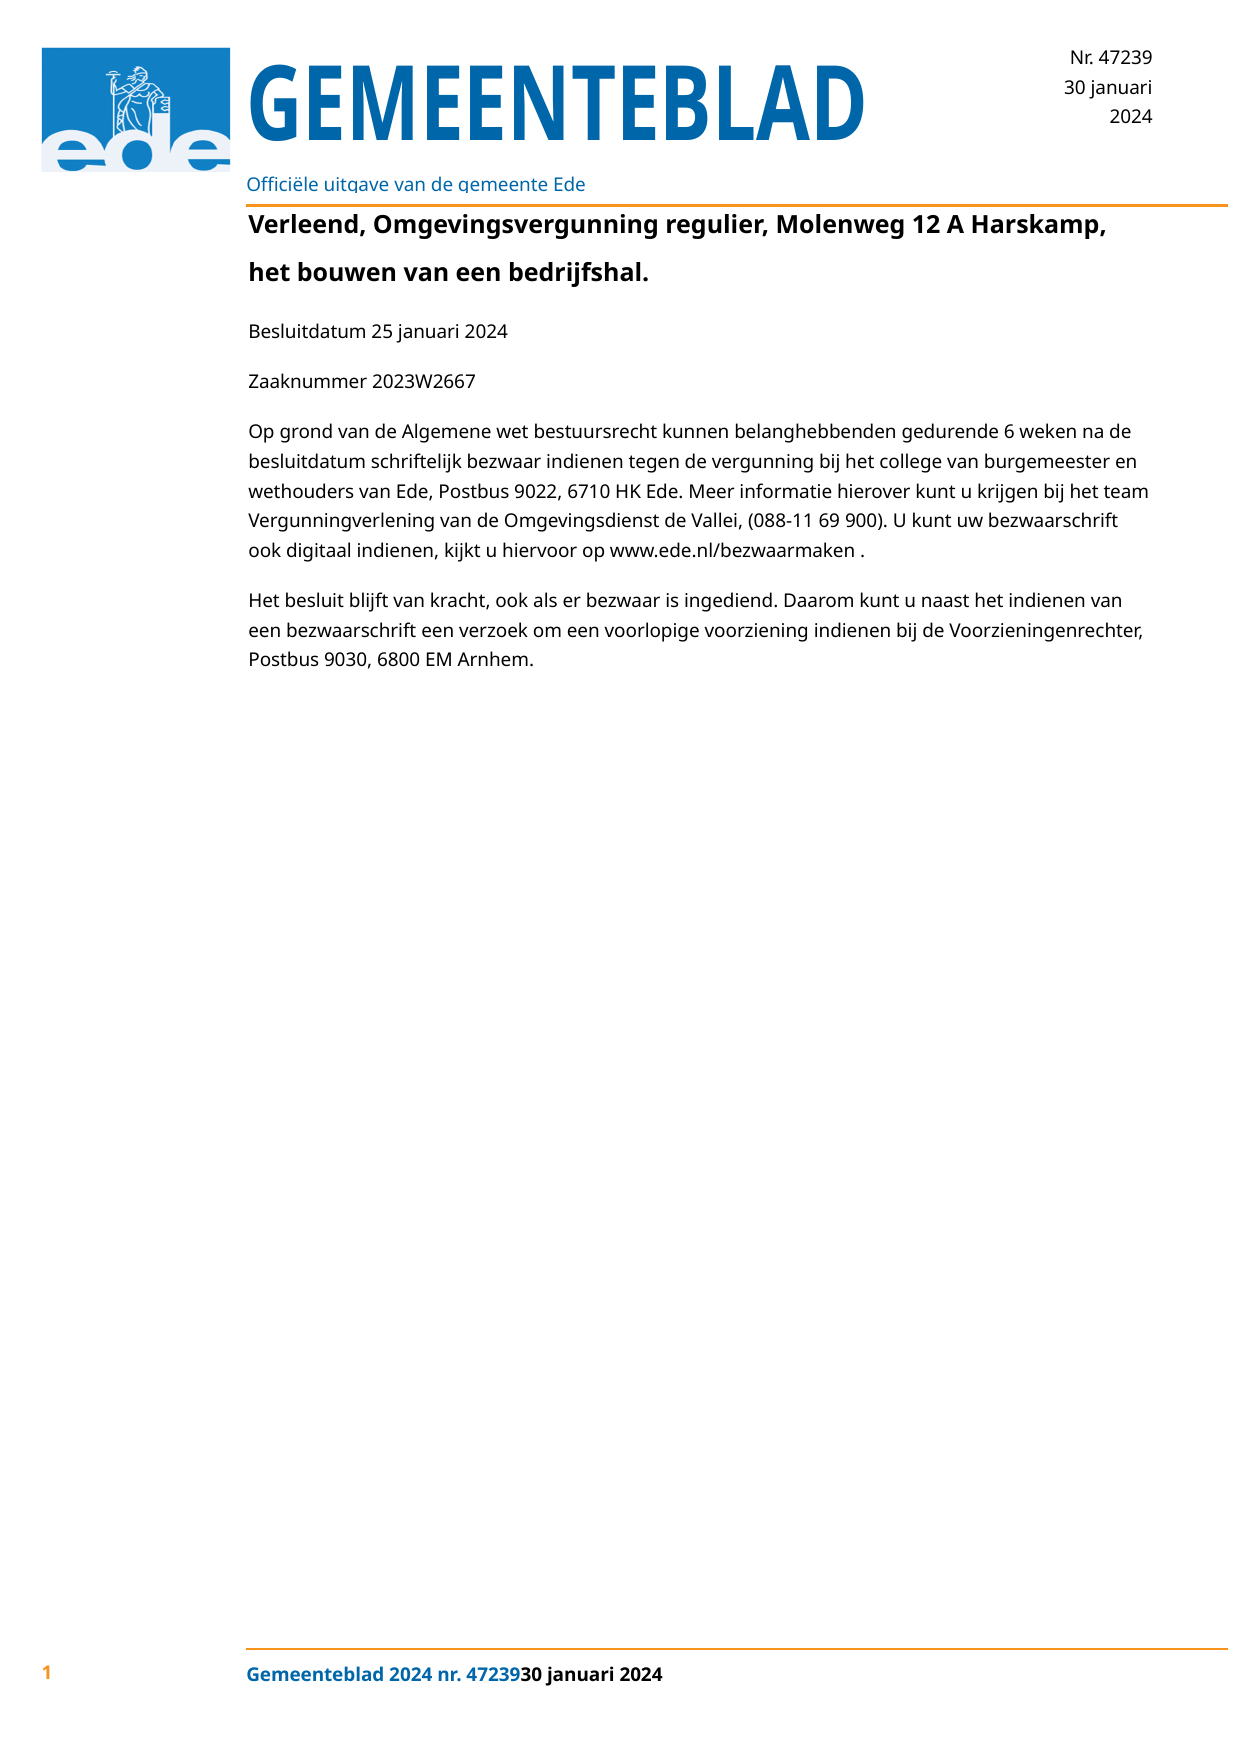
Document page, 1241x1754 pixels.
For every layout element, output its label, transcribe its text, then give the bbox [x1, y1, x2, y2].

text Het besluit blijft van kracht, ook als er bezwaar is ingediend. Daarom kunt u naast het indienen van een bezwaarschrift een verzoek om een voorlopige voorziening indienen bij de Voorzieningenrechter, Postbus 9030, 6800 EM Arnhem. [248, 587, 1152, 672]
text Op grond van de Algemene wet bestuursrecht kunnen belanghebbenden gedurende 6 weken na de besluitdatum schriftelijk bezwaar indienen tegen de vergunning bij het college van burgemeester en wethouders van Ede, Postbus 9022, 6710 HK Ede. Meer informatie hierover kunt u krijgen bij het team Vergunningverlening van de Omgevingsdienst de Vallei, (088-11 69 900). U kunt uw bezwaarschrift ook digitaal indienen, kijkt u hiervoor op www.ede.nl/bezwaarmaken . [248, 419, 1152, 563]
picture [41, 47, 231, 172]
text Zaaknummer 2023W2667 [248, 368, 1152, 394]
text Besluitdatum 25 januari 2024 [248, 318, 1152, 344]
text Verleend, Omgevingsvergunning regulier, Molenweg 12 A Harskamp, het bouwen van een bedrijfshal. [248, 207, 1152, 288]
